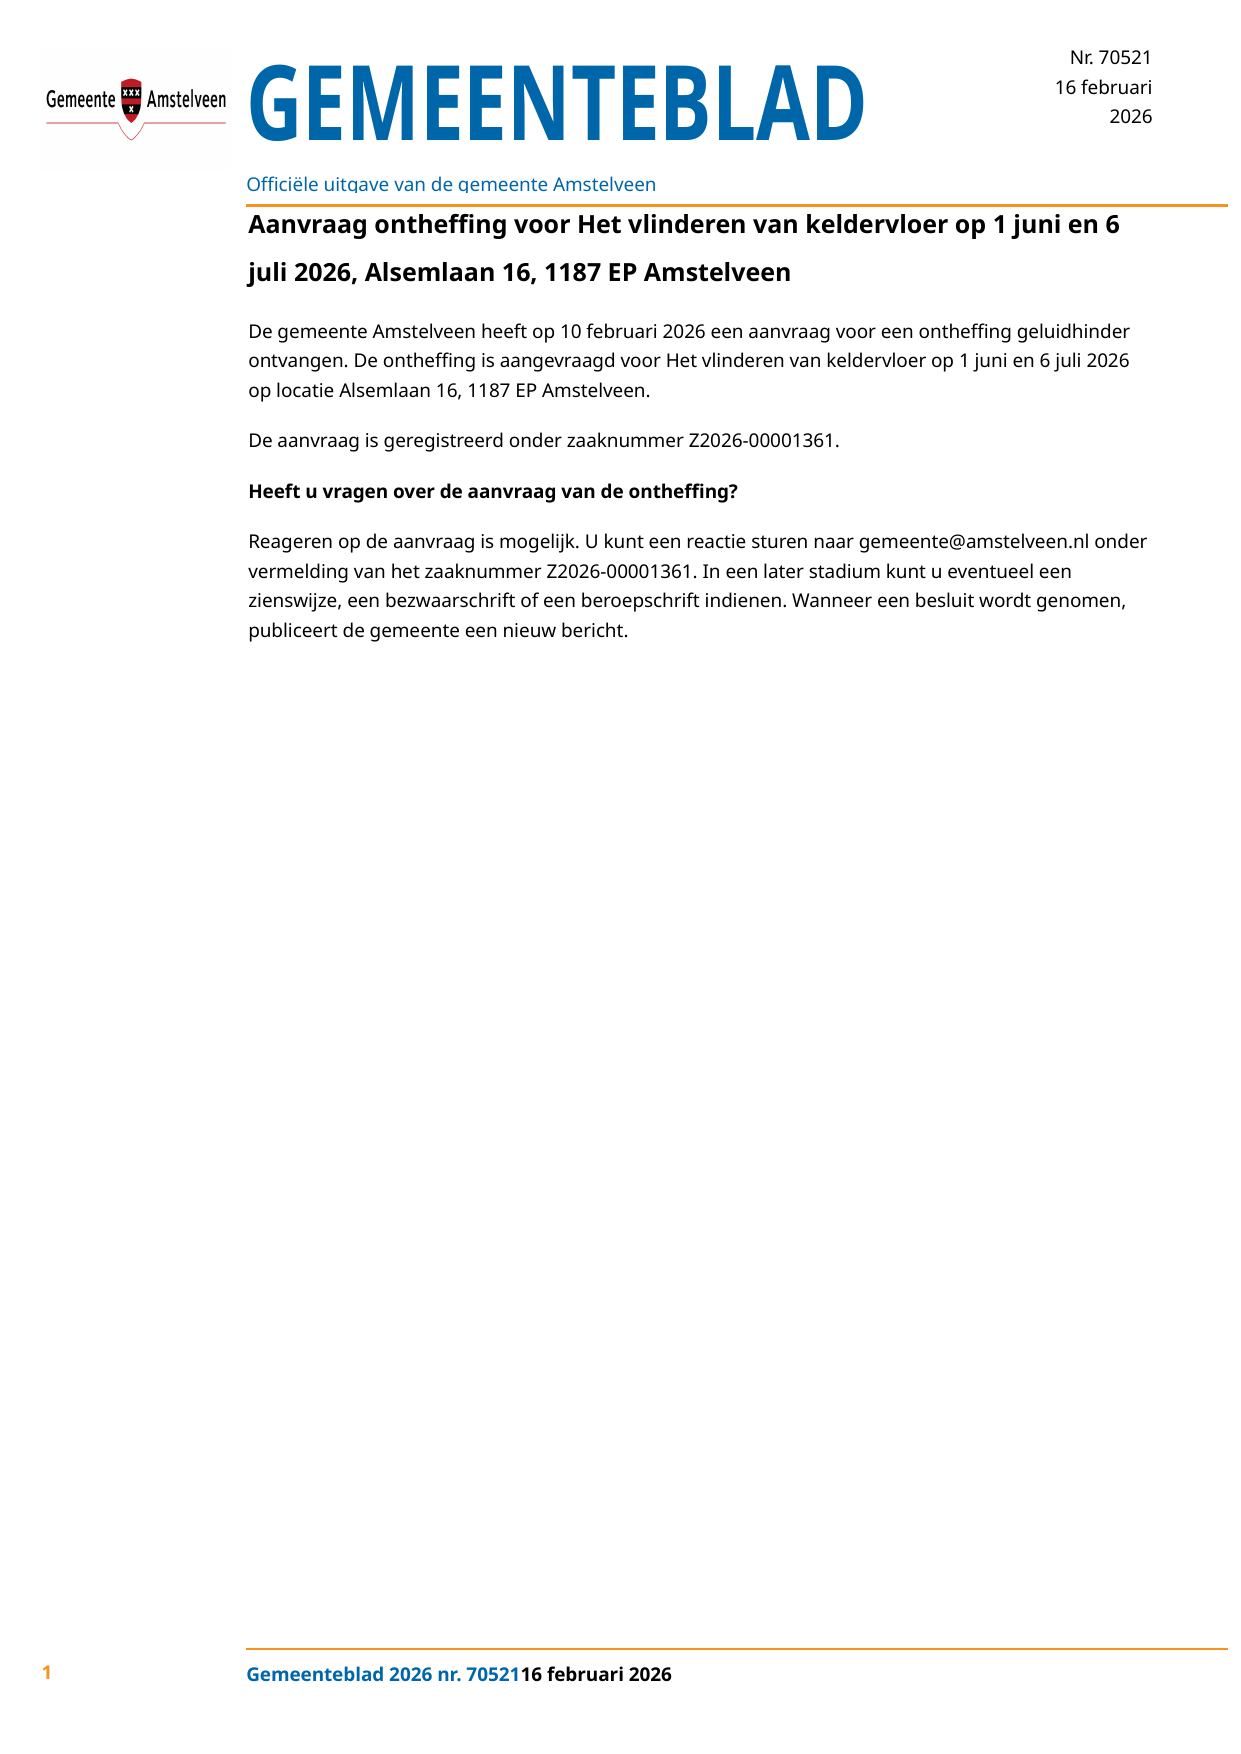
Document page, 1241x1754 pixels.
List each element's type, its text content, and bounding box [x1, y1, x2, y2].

text De gemeente Amstelveen heeft op 10 februari 2026 een aanvraag voor een ontheffing geluidhinder ontvangen. De ontheffing is aangevraagd voor Het vlinderen van keldervloer op 1 juni en 6 juli 2026 op locatie Alsemlaan 16, 1187 EP Amstelveen. [248, 318, 1152, 403]
text Aanvraag ontheffing voor Het vlinderen van keldervloer op 1 juni en 6 juli 2026, Alsemlaan 16, 1187 EP Amstelveen [248, 207, 1152, 288]
text Heeft u vragen over de aanvraag van de ontheffing? [248, 478, 1152, 504]
text Reageren op de aanvraag is mogelijk. U kunt een reactie sturen naar gemeente@amstelveen.nl onder vermelding van het zaaknummer Z2026-00001361. In een later stadium kunt u eventueel een zienswijze, een bezwaarschrift of een beroepschrift indienen. Wanneer een besluit wordt genomen, publiceert de gemeente een nieuw bericht. [248, 528, 1152, 643]
picture [41, 47, 231, 172]
text De aanvraag is geregistreerd onder zaaknummer Z2026-00001361. [248, 427, 1152, 453]
